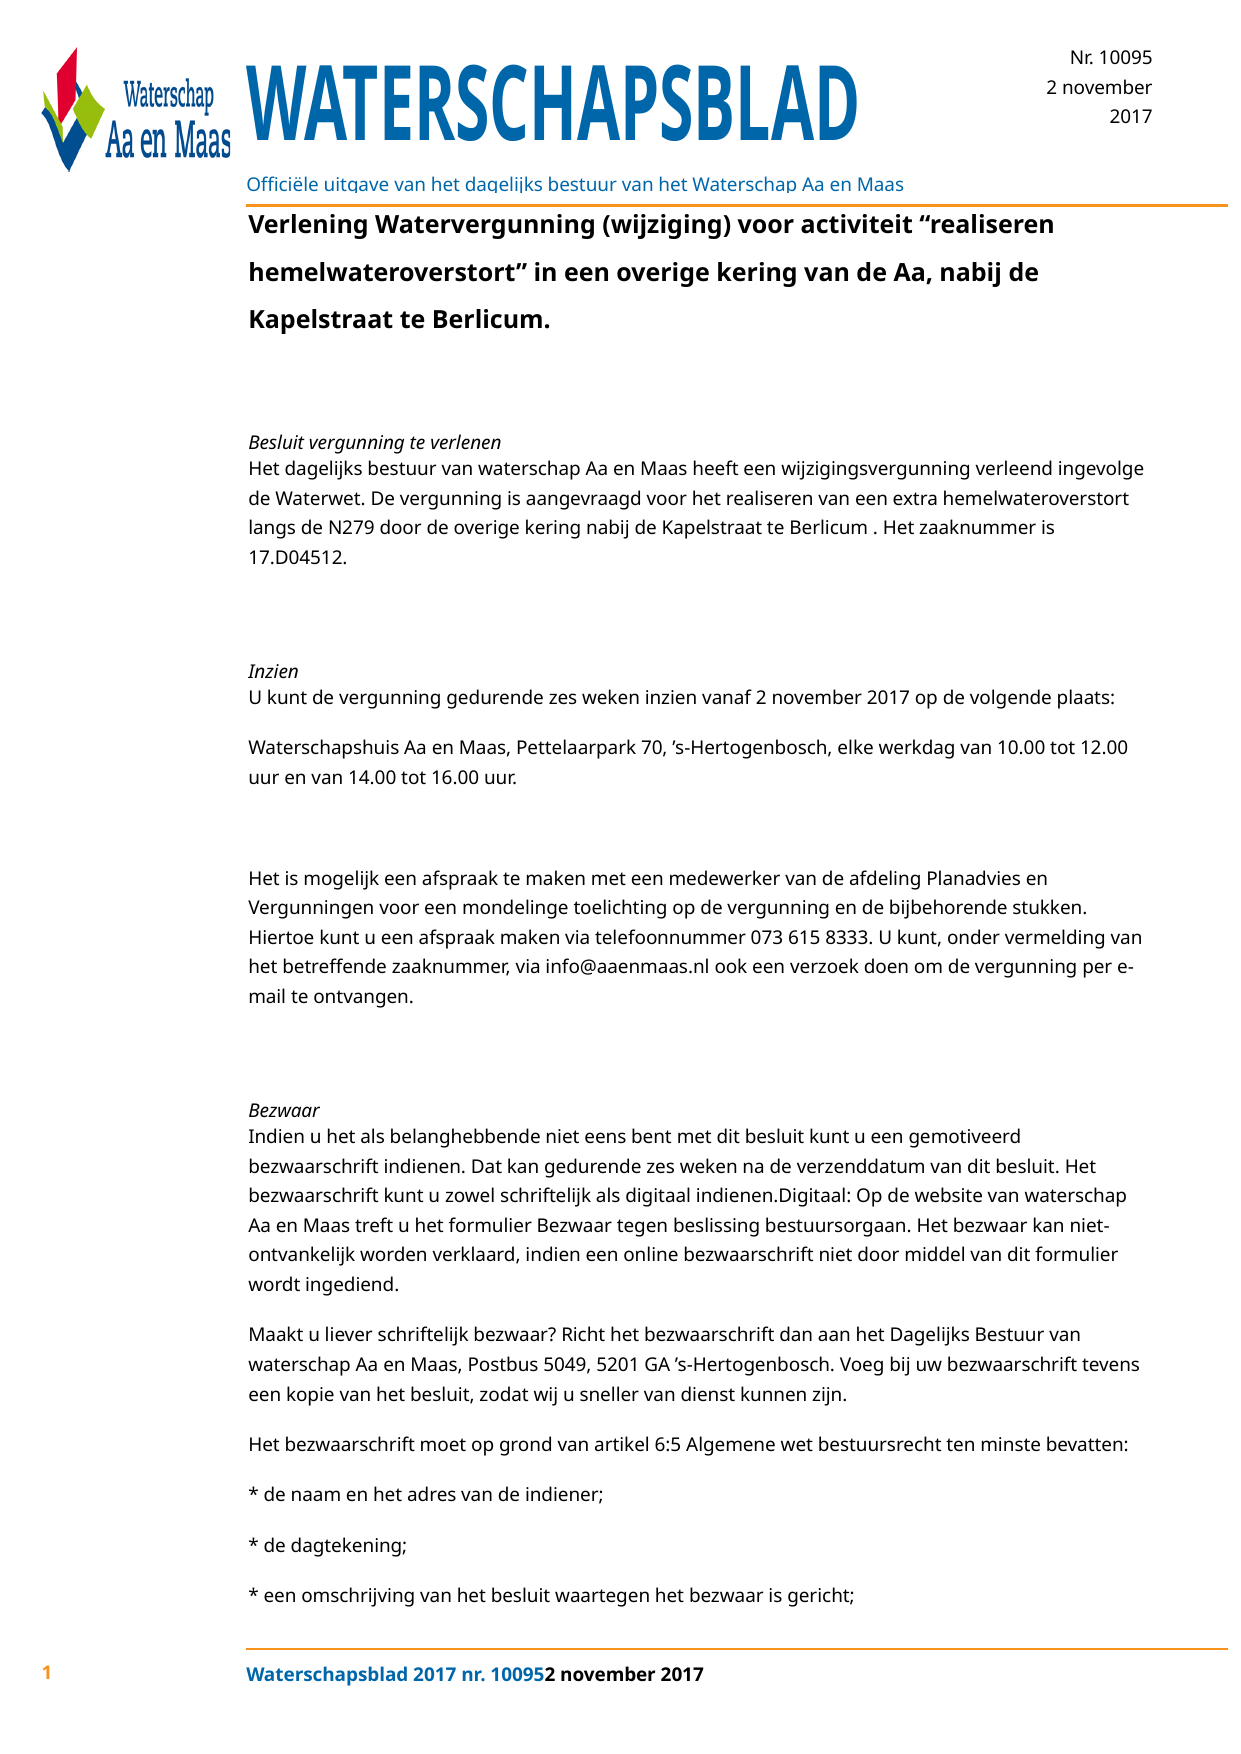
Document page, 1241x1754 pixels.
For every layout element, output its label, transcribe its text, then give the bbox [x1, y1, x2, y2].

text U kunt de vergunning gedurende zes weken inzien vanaf 2 november 2017 op de volgende plaats: [248, 684, 1152, 710]
text Bezwaar [248, 1098, 1152, 1123]
text Het bezwaarschrift moet op grond van artikel 6:5 Algemene wet bestuursrecht ten minste bevatten: [248, 1431, 1152, 1457]
text Indien u het als belanghebbende niet eens bent met dit besluit kunt u een gemotiveerd bezwaarschrift indienen. Dat kan gedurende zes weken na de verzenddatum van dit besluit. Het bezwaarschrift kunt u zowel schriftelijk als digitaal indienen.Digitaal: Op de website van waterschap Aa en Maas treft u het formulier Bezwaar tegen beslissing bestuursorgaan. Het bezwaar kan niet-ontvankelijk worden verklaard, indien een online bezwaarschrift niet door middel van dit formulier wordt ingediend. [248, 1123, 1152, 1297]
text Waterschapshuis Aa en Maas, Pettelaarpark 70, ’s-Hertogenbosch, elke werkdag van 10.00 tot 12.00 uur en van 14.00 tot 16.00 uur. [248, 734, 1152, 790]
text * de naam en het adres van de indiener; [248, 1482, 1152, 1507]
text Het is mogelijk een afspraak te maken met een medewerker van de afdeling Planadvies en Vergunningen voor een mondelinge toelichting op de vergunning en de bijbehorende stukken. Hiertoe kunt u een afspraak maken via telefoonnummer 073 615 8333. U kunt, onder vermelding van het betreffende zaaknummer, via info@aaenmaas.nl ook een verzoek doen om de vergunning per e-mail te ontvangen. [248, 865, 1152, 1009]
text * een omschrijving van het besluit waartegen het bezwaar is gericht; [248, 1582, 1152, 1608]
text Het dagelijks bestuur van waterschap Aa en Maas heeft een wijzigingsvergunning verleend ingevolge de Waterwet. De vergunning is aangevraagd voor het realiseren van een extra hemelwateroverstort langs de N279 door de overige kering nabij de Kapelstraat te Berlicum . Het zaaknummer is 17.D04512. [248, 455, 1152, 570]
picture [41, 47, 231, 172]
text Maakt u liever schriftelijk bezwaar? Richt het bezwaarschrift dan aan het Dagelijks Bestuur van waterschap Aa en Maas, Postbus 5049, 5201 GA ’s-Hertogenbosch. Voeg bij uw bezwaarschrift tevens een kopie van het besluit, zodat wij u sneller van dienst kunnen zijn. [248, 1322, 1152, 1407]
text Besluit vergunning te verlenen [248, 429, 1152, 455]
text Inzien [248, 658, 1152, 684]
text Verlening Watervergunning (wijziging) voor activiteit “realiseren hemelwateroverstort” in een overige kering van de Aa, nabij de Kapelstraat te Berlicum. [248, 207, 1152, 336]
text * de dagtekening; [248, 1532, 1152, 1558]
